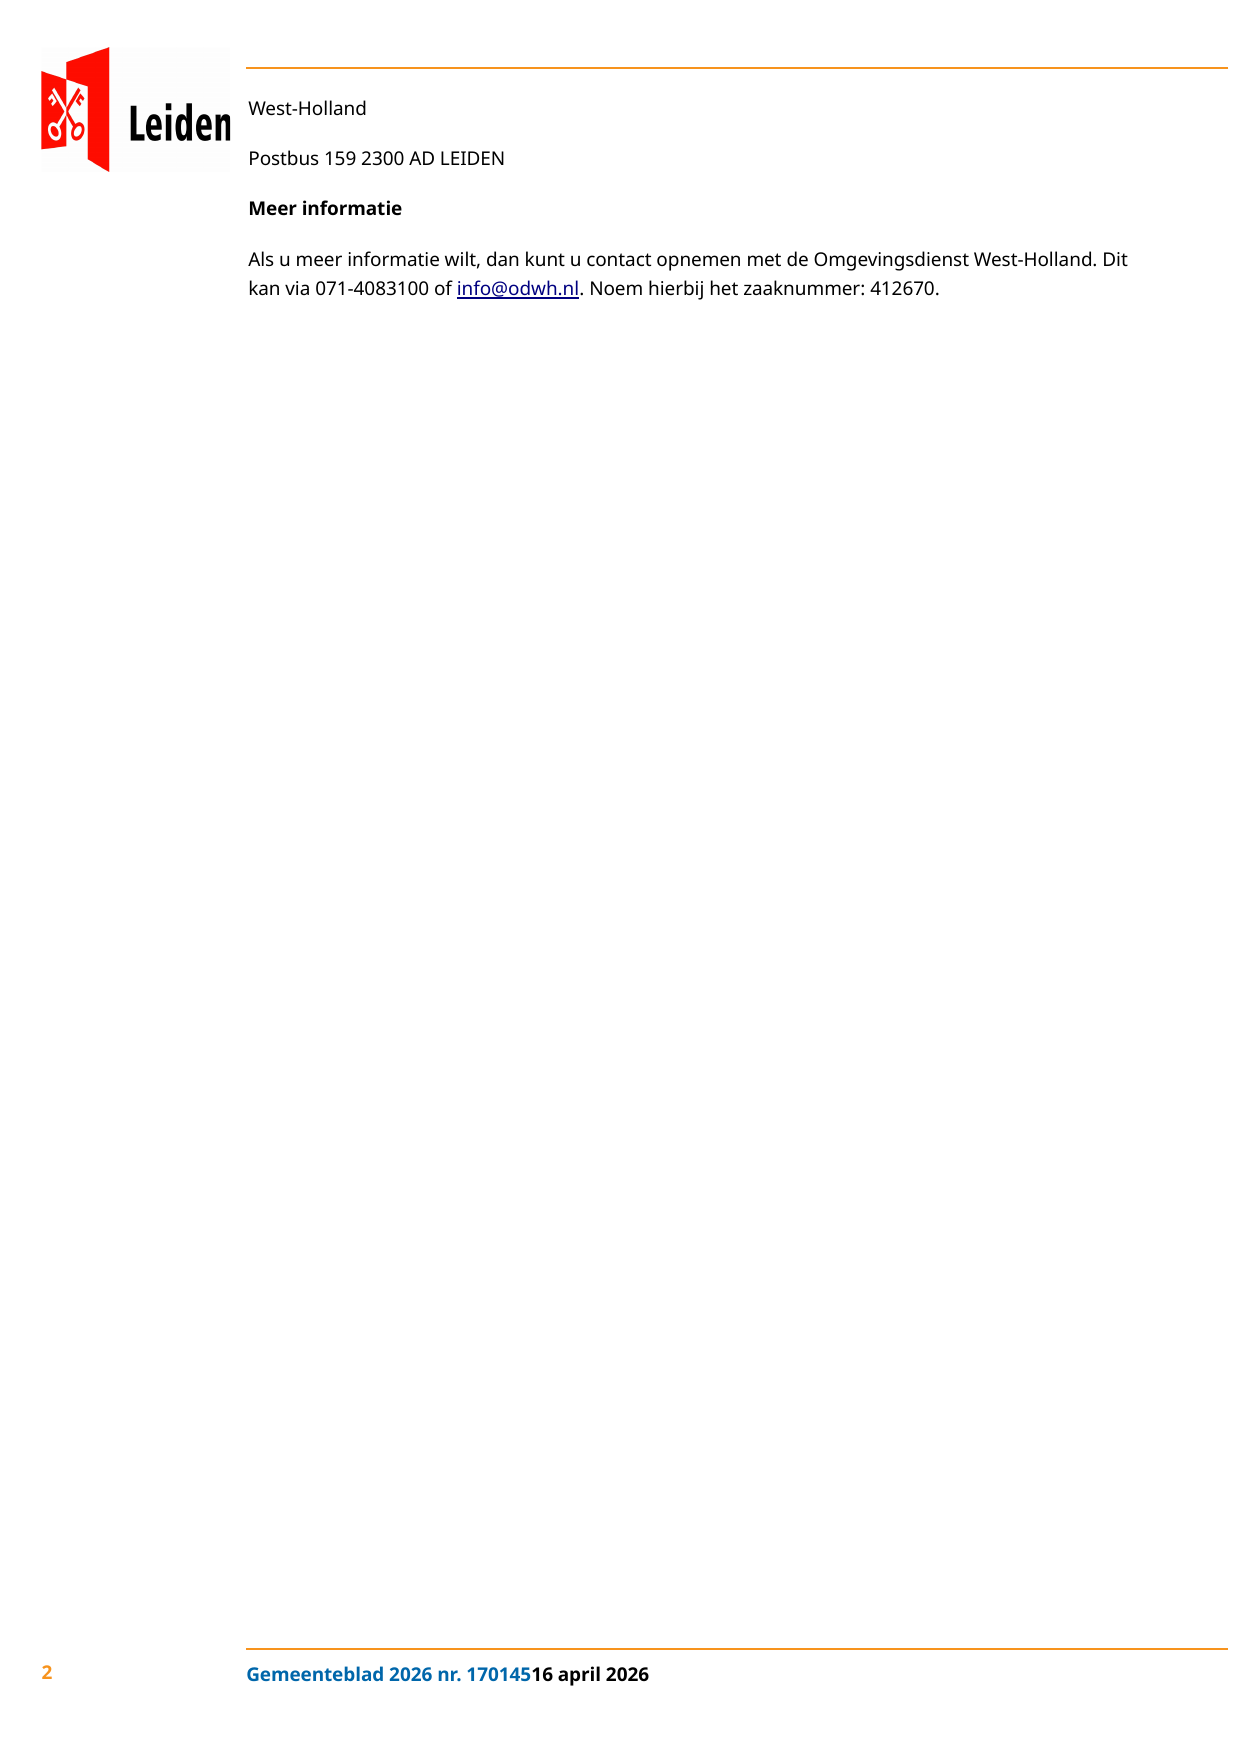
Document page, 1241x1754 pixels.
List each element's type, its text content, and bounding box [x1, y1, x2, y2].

text Postbus 159 2300 AD LEIDEN [248, 145, 1152, 171]
text West-Holland [248, 95, 1152, 121]
text Meer informatie [248, 196, 1152, 221]
text Als u meer informatie wilt, dan kunt u contact opnemen met de Omgevingsdienst West-Holland. Dit kan via 071-4083100 of info@odwh.nl. Noem hierbij het zaaknummer: 412670. [248, 246, 1152, 301]
picture [41, 47, 231, 172]
